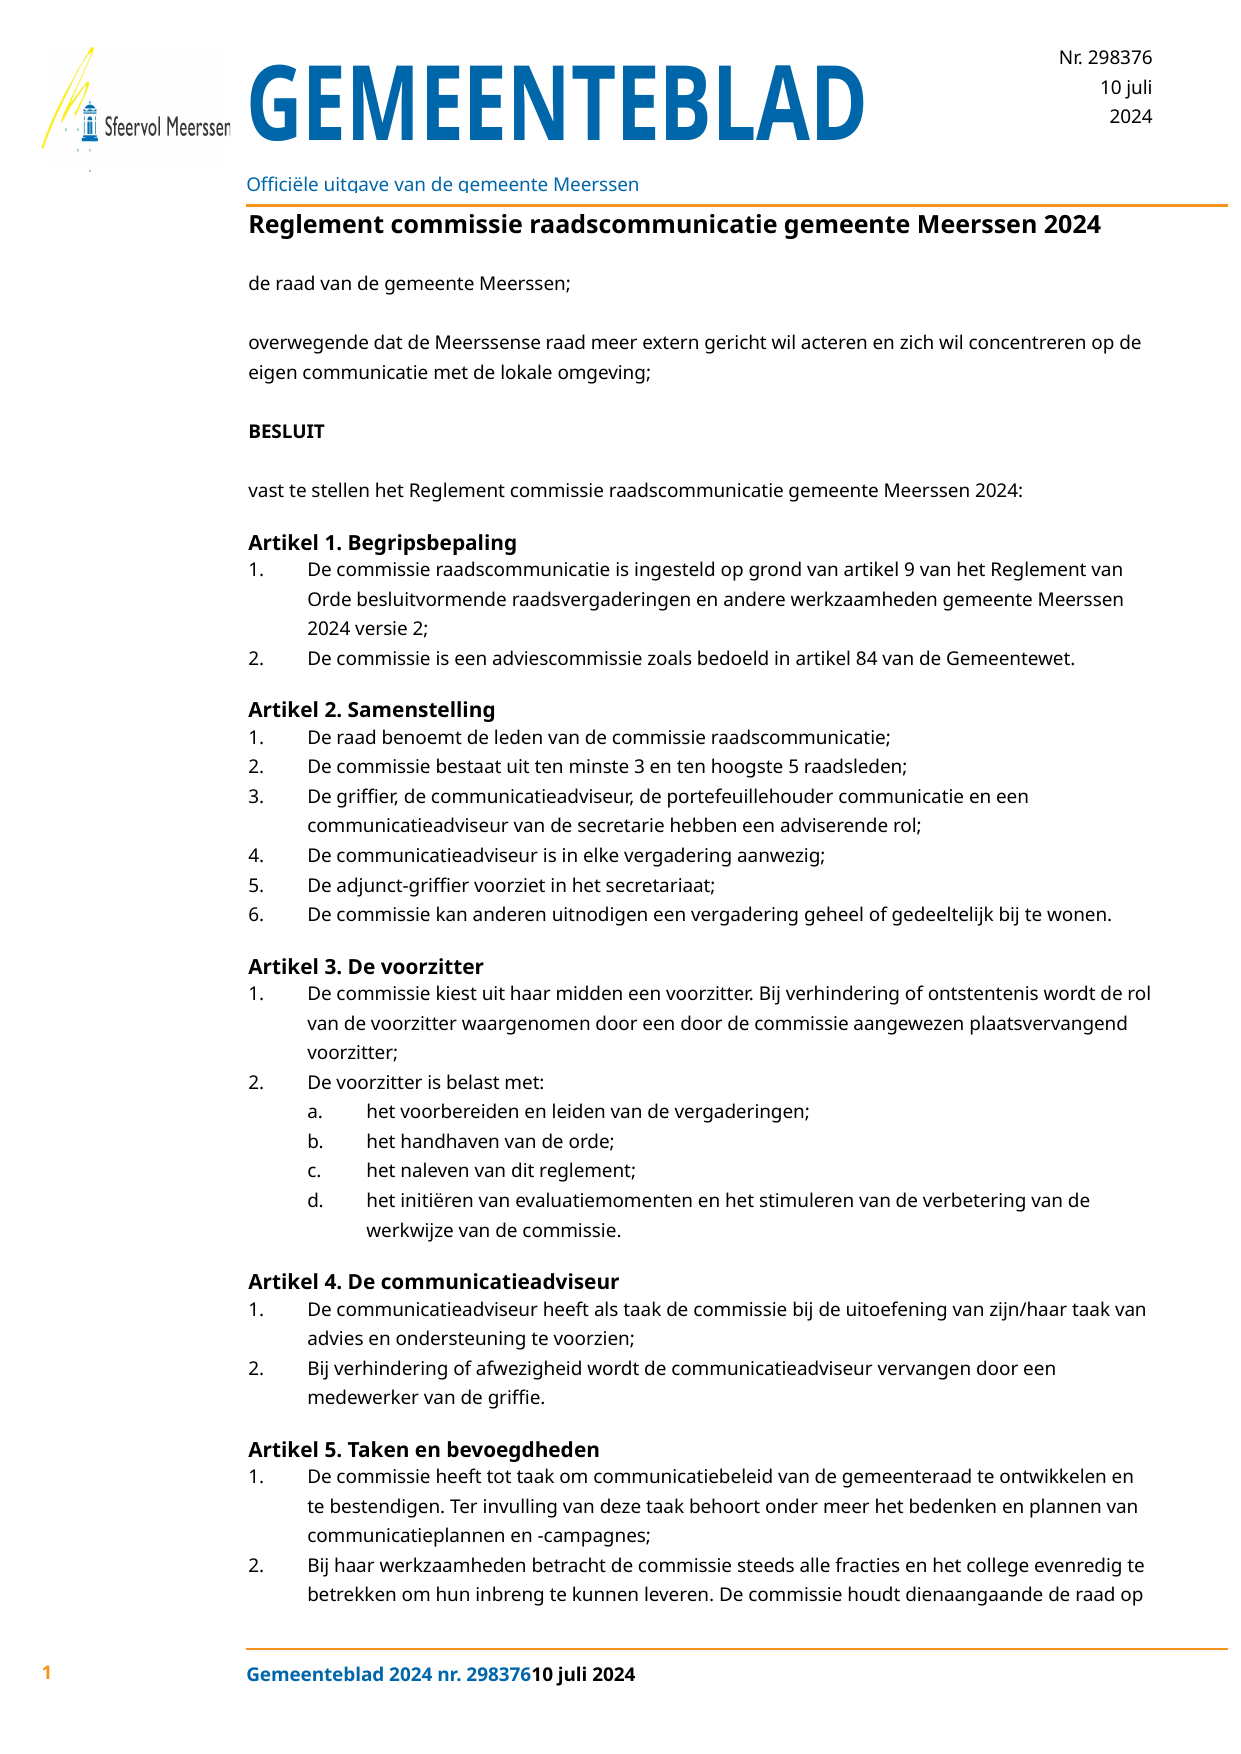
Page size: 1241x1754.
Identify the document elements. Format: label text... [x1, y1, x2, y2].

list het voorbereiden en leiden van de vergaderingen; [307, 1098, 1152, 1124]
picture [41, 47, 231, 172]
text overwegende dat de Meerssense raad meer extern gericht wil acteren en zich wil concentreren op de eigen communicatie met de lokale omgeving; [248, 329, 1152, 385]
list De adjunct-griffier voorziet in het secretariaat; [248, 872, 1152, 897]
text de raad van de gemeente Meerssen; [248, 270, 1152, 296]
list De commissie heeft tot taak om communicatiebeleid van de gemeenteraad te ontwikkelen en te bestendigen. Ter invulling van deze taak behoort onder meer het bedenken en plannen van communicatieplannen en -campagnes; [248, 1463, 1152, 1548]
list De communicatieadviseur is in elke vergadering aanwezig; [248, 842, 1152, 868]
text Artikel 3. De voorzitter [248, 952, 1152, 980]
list De commissie kiest uit haar midden een voorzitter. Bij verhindering of ontstentenis wordt de rol van de voorzitter waargenomen door een door de commissie aangewezen plaatsvervangend voorzitter; [248, 980, 1152, 1065]
text BESLUIT [248, 418, 1152, 444]
list De commissie raadscommunicatie is ingesteld op grond van artikel 9 van het Reglement van Orde besluitvormende raadsvergaderingen en andere werkzaamheden gemeente Meerssen 2024 versie 2; [248, 556, 1152, 641]
text Reglement commissie raadscommunicatie gemeente Meerssen 2024 [248, 207, 1152, 241]
text Artikel 2. Samenstelling [248, 695, 1152, 724]
list het naleven van dit reglement; [307, 1158, 1152, 1183]
list Bij verhindering of afwezigheid wordt de communicatieadviseur vervangen door een medewerker van de griffie. [248, 1355, 1152, 1410]
text Artikel 4. De communicatieadviseur [248, 1267, 1152, 1296]
list het handhaven van de orde; [307, 1128, 1152, 1154]
list De commissie kan anderen uitnodigen een vergadering geheel of gedeeltelijk bij te wonen. [248, 901, 1152, 927]
text Artikel 5. Taken en bevoegdheden [248, 1435, 1152, 1463]
list De communicatieadviseur heeft als taak de commissie bij de uitoefening van zijn/haar taak van advies en ondersteuning te voorzien; [248, 1296, 1152, 1351]
text Artikel 1. Begripsbepaling [248, 528, 1152, 556]
list De commissie is een adviescommissie zoals bedoeld in artikel 84 van de Gemeentewet. [248, 645, 1152, 671]
list Bij haar werkzaamheden betracht de commissie steeds alle fracties en het college evenredig te betrekken om hun inbreng te kunnen leveren. De commissie houdt dienaangaande de raad op [248, 1552, 1152, 1607]
list De commissie bestaat uit ten minste 3 en ten hoogste 5 raadsleden; [248, 753, 1152, 779]
list De raad benoemt de leden van de commissie raadscommunicatie; [248, 724, 1152, 749]
list De voorzitter is belast met: [248, 1069, 1152, 1095]
list het initiëren van evaluatiemomenten en het stimuleren van de verbetering van de werkwijze van de commissie. [307, 1187, 1152, 1243]
list De griffier, de communicatieadviseur, de portefeuillehouder communicatie en een communicatieadviseur van de secretarie hebben een adviserende rol; [248, 783, 1152, 838]
text vast te stellen het Reglement commissie raadscommunicatie gemeente Meerssen 2024: [248, 477, 1152, 503]
